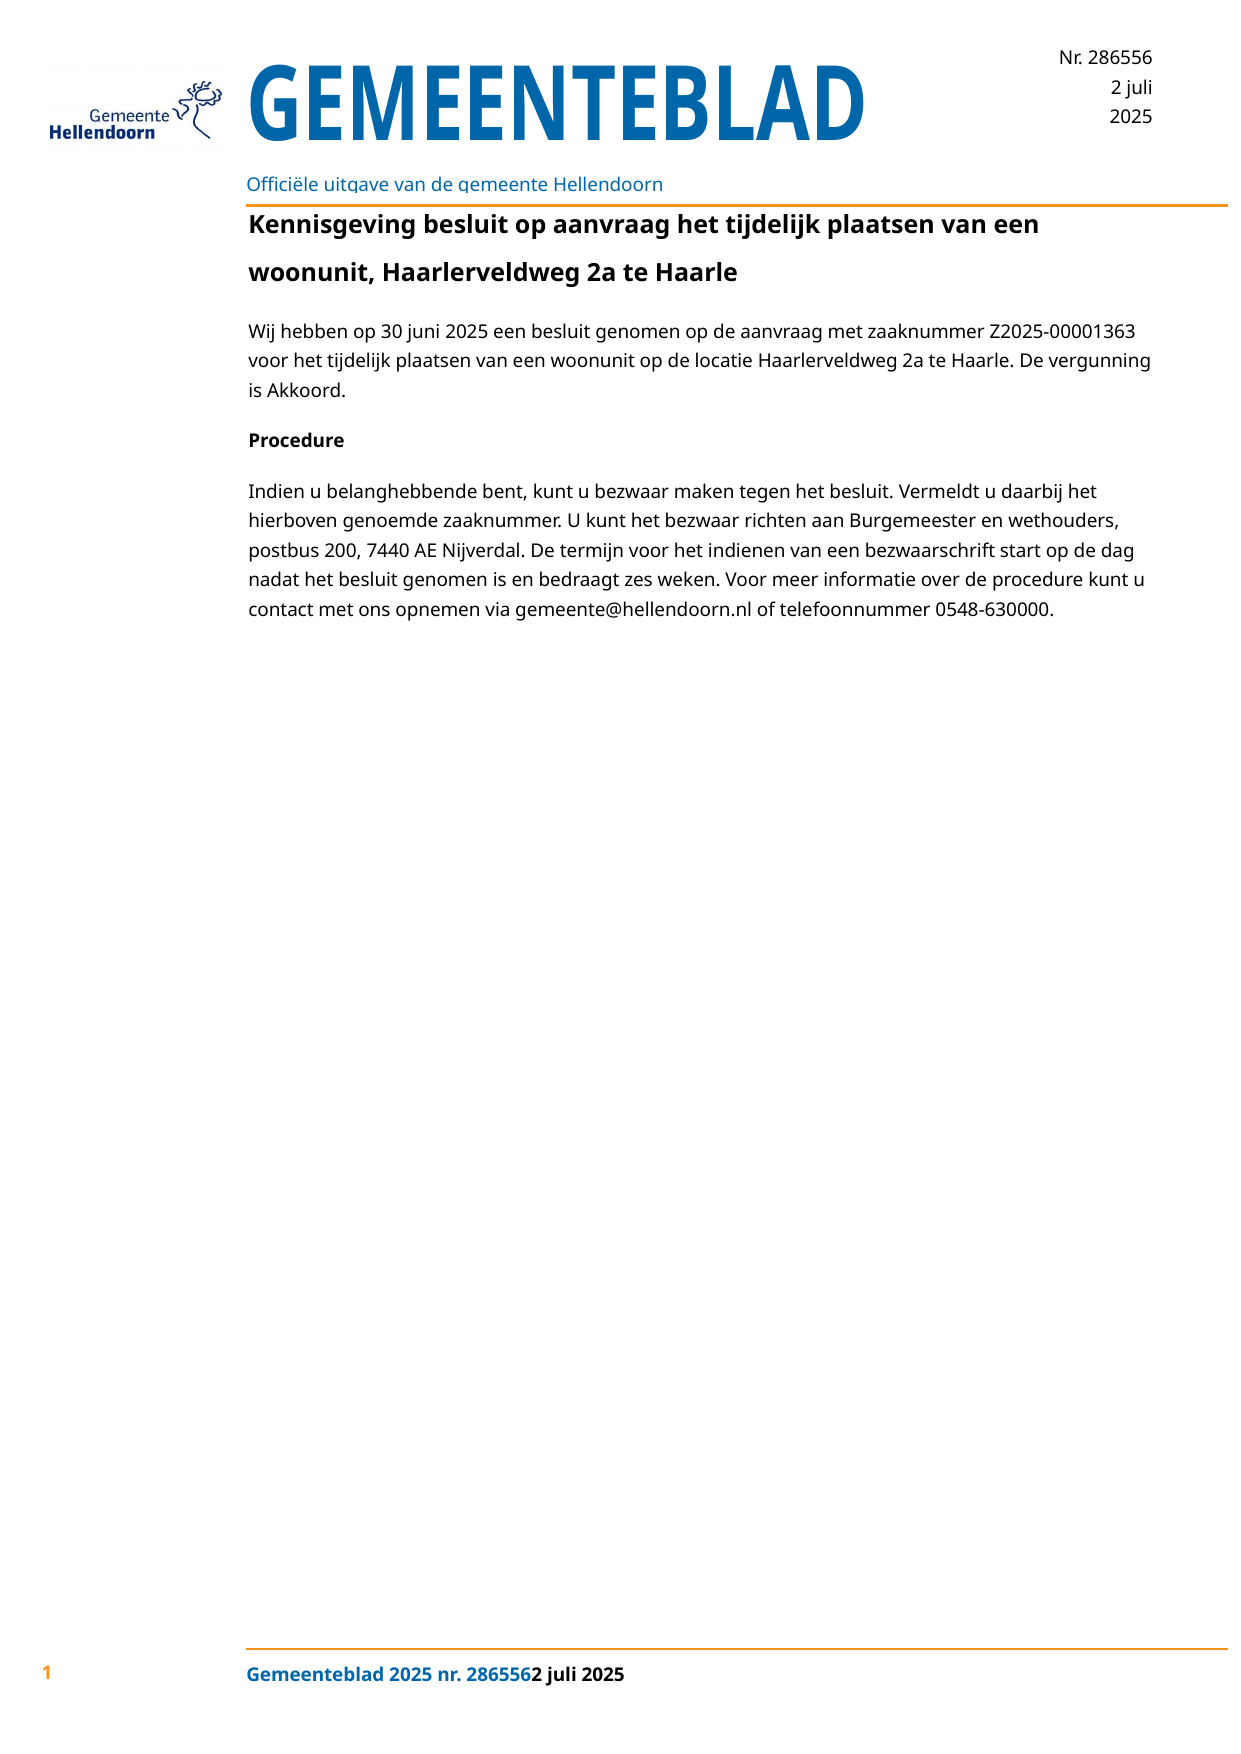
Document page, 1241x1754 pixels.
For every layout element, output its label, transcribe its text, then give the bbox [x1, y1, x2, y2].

text Wij hebben op 30 juni 2025 een besluit genomen op de aanvraag met zaaknummer Z2025-00001363 voor het tijdelijk plaatsen van een woonunit op de locatie Haarlerveldweg 2a te Haarle. De vergunning is Akkoord. [248, 318, 1152, 403]
text Procedure [248, 427, 1152, 453]
text Kennisgeving besluit op aanvraag het tijdelijk plaatsen van een woonunit, Haarlerveldweg 2a te Haarle [248, 207, 1152, 288]
text Indien u belanghebbende bent, kunt u bezwaar maken tegen het besluit. Vermeldt u daarbij het hierboven genoemde zaaknummer. U kunt het bezwaar richten aan Burgemeester en wethouders, postbus 200, 7440 AE Nijverdal. De termijn voor het indienen van een bezwaarschrift start op de dag nadat het besluit genomen is en bedraagt zes weken. Voor meer informatie over de procedure kunt u contact met ons opnemen via gemeente@hellendoorn.nl of telefoonnummer 0548-630000. [248, 478, 1152, 622]
picture [41, 47, 231, 172]
